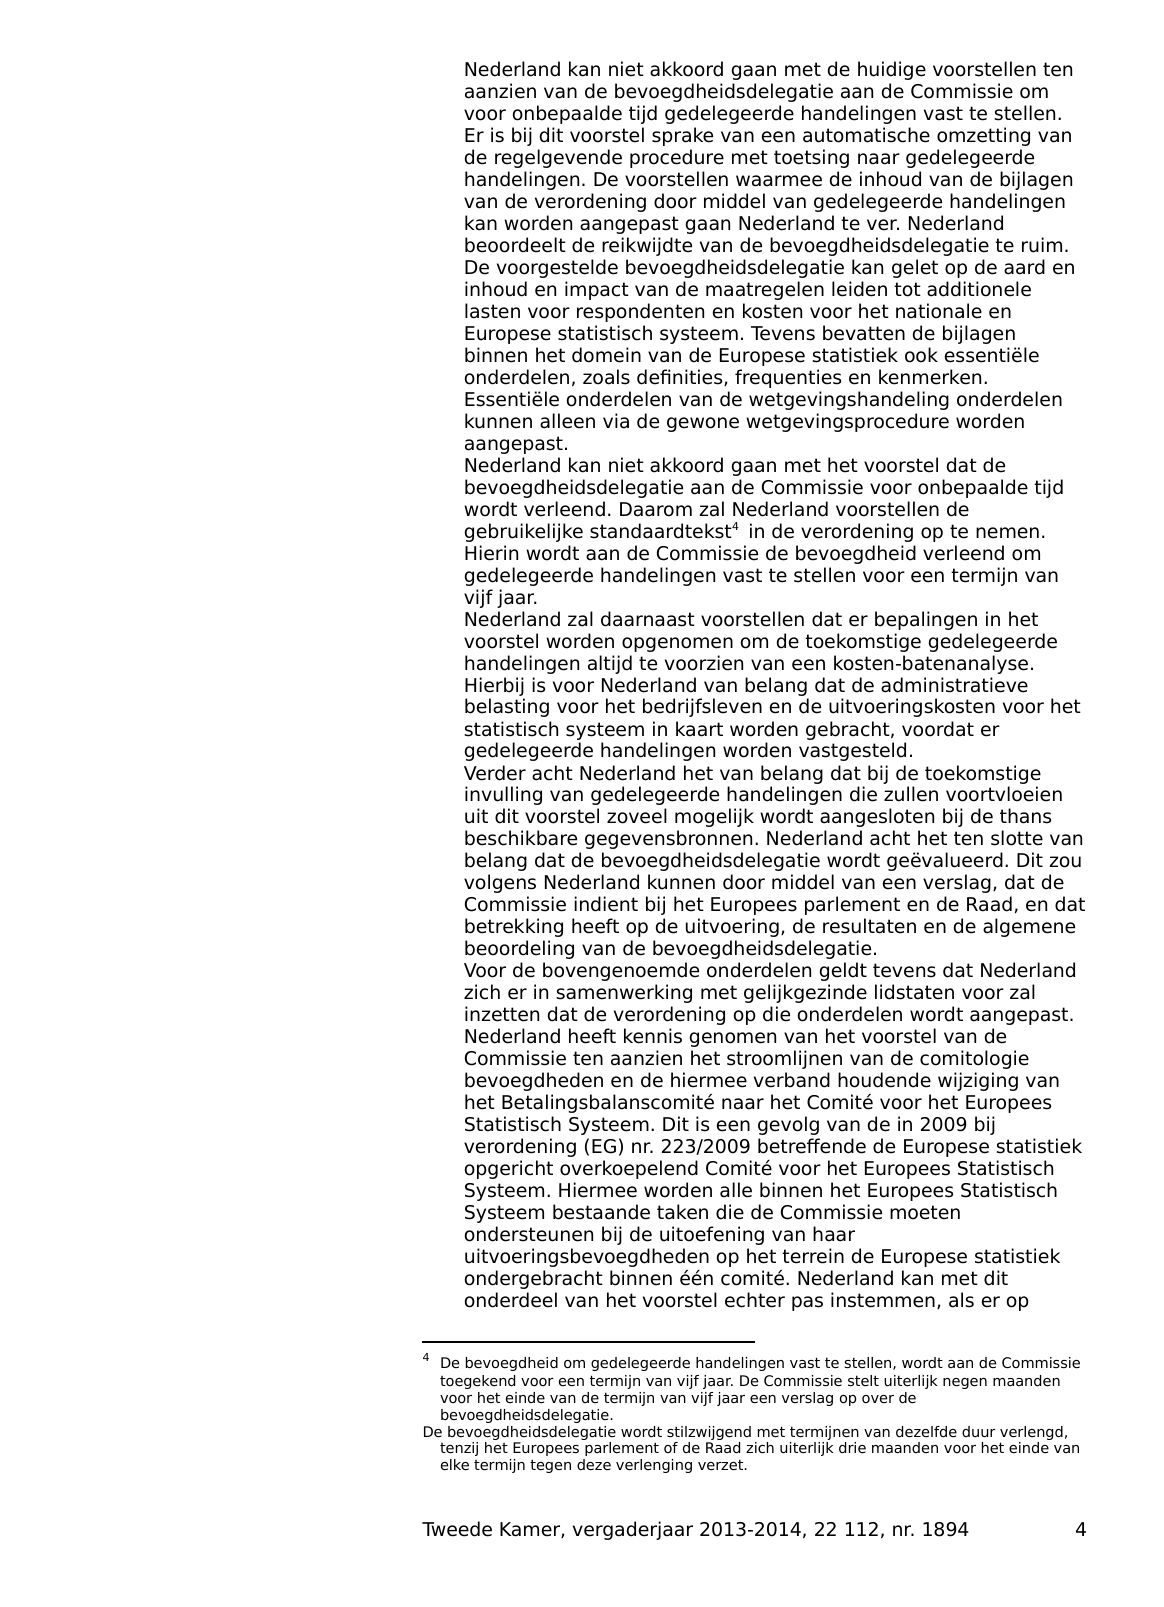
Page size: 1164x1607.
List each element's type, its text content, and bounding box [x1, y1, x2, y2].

text Verder acht Nederland het van belang dat bij de toekomstige invulling van gedelegeerde handelingen die zullen voortvloeien uit dit voorstel zoveel mogelijk wordt aangesloten bij de thans beschikbare gegevensbronnen. Nederland acht het ten slotte van belang dat de bevoegdheidsdelegatie wordt geëvalueerd. Dit zou volgens Nederland kunnen door middel van een verslag, dat de Commissie indient bij het Europees parlement en de Raad, en dat betrekking heeft op de uitvoering, de resultaten en de algemene beoordeling van de bevoegdheidsdelegatie. [464, 762, 1087, 960]
text Nederland heeft kennis genomen van het voorstel van de Commissie ten aanzien het stroomlijnen van de comitologie bevoegdheden en de hiermee verband houdende wijziging van het Betalingsbalanscomité naar het Comité voor het Europees Statistisch Systeem. Dit is een gevolg van de in 2009 bij verordening (EG) nr. 223/2009 betreffende de Europese statistiek opgericht overkoepelend Comité voor het Europees Statistisch Systeem. Hiermee worden alle binnen het Europees Statistisch Systeem bestaande taken die de Commissie moeten ondersteunen bij de uitoefening van haar uitvoeringsbevoegdheden op het terrein de Europese statistiek ondergebracht binnen één comité. Nederland kan met dit onderdeel van het voorstel echter pas instemmen, als er op [464, 1026, 1087, 1312]
text De bevoegdheidsdelegatie wordt stilzwijgend met termijnen van dezelfde duur verlengd, tenzij het Europees parlement of de Raad zich uiterlijk drie maanden voor het einde van elke termijn tegen deze verlenging verzet. [422, 1424, 1087, 1474]
text Nederland kan niet akkoord gaan met het voorstel dat de bevoegdheidsdelegatie aan de Commissie voor onbepaalde tijd wordt verleend. Daarom zal Nederland voorstellen de gebruikelijke standaardtekst in de verordening op te nemen. Hierin wordt aan de Commissie de bevoegdheid verleend om gedelegeerde handelingen vast te stellen voor een termijn van vijf jaar. [464, 455, 1087, 608]
text Voor de bovengenoemde onderdelen geldt tevens dat Nederland zich er in samenwerking met gelijkgezinde lidstaten voor zal inzetten dat de verordening op die onderdelen wordt aangepast. [464, 960, 1087, 1026]
text De bevoegdheid om gedelegeerde handelingen vast te stellen, wordt aan de Commissie toegekend voor een termijn van vijf jaar. De Commissie stelt uiterlijk negen maanden voor het einde van de termijn van vijf jaar een verslag op over de bevoegdheidsdelegatie. [422, 1351, 1087, 1424]
text Nederland kan niet akkoord gaan met de huidige voorstellen ten aanzien van de bevoegdheidsdelegatie aan de Commissie om voor onbepaalde tijd gedelegeerde handelingen vast te stellen. Er is bij dit voorstel sprake van een automatische omzetting van de regelgevende procedure met toetsing naar gedelegeerde handelingen. De voorstellen waarmee de inhoud van de bijlagen van de verordening door middel van gedelegeerde handelingen kan worden aangepast gaan Nederland te ver. Nederland beoordeelt de reikwijdte van de bevoegdheidsdelegatie te ruim. De voorgestelde bevoegdheidsdelegatie kan gelet op de aard en inhoud en impact van de maatregelen leiden tot additionele lasten voor respondenten en kosten voor het nationale en Europese statistisch systeem. Tevens bevatten de bijlagen binnen het domein van de Europese statistiek ook essentiële onderdelen, zoals definities, frequenties en kenmerken. Essentiële onderdelen van de wetgevingshandeling onderdelen kunnen alleen via de gewone wetgevingsprocedure worden aangepast. [464, 59, 1087, 455]
text Nederland zal daarnaast voorstellen dat er bepalingen in het voorstel worden opgenomen om de toekomstige gedelegeerde handelingen altijd te voorzien van een kosten-batenanalyse. Hierbij is voor Nederland van belang dat de administratieve belasting voor het bedrijfsleven en de uitvoeringskosten voor het statistisch systeem in kaart worden gebracht, voordat er gedelegeerde handelingen worden vastgesteld. [464, 608, 1087, 762]
